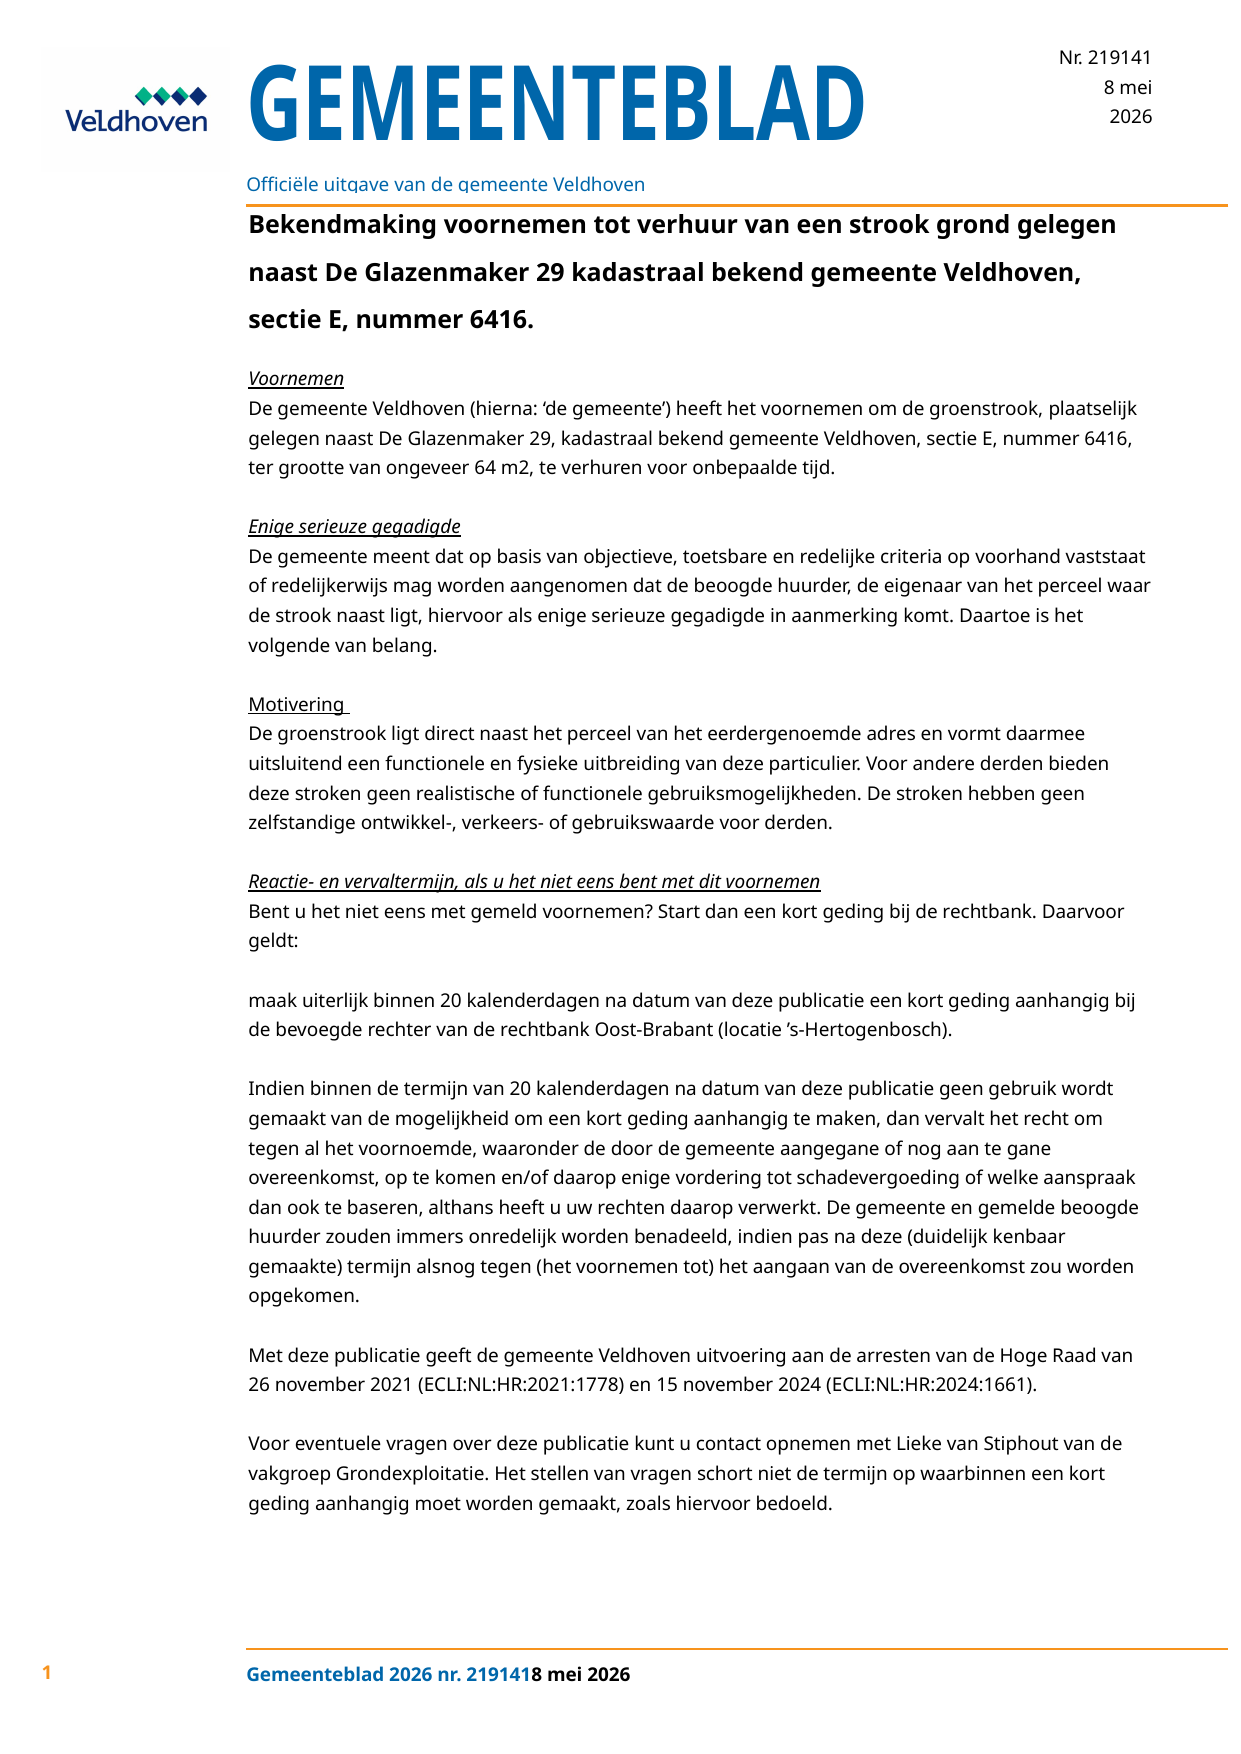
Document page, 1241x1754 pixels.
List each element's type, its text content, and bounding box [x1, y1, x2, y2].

text Bent u het niet eens met gemeld voornemen? Start dan een kort geding bij de rechtbank. Daarvoor geldt: [248, 898, 1152, 953]
text maak uiterlijk binnen 20 kalenderdagen na datum van deze publicatie een kort geding aanhangig bij de bevoegde rechter van de rechtbank Oost-Brabant (locatie ’s-Hertogenbosch). [248, 987, 1152, 1042]
text De groenstrook ligt direct naast het perceel van het eerdergenoemde adres en vormt daarmee uitsluitend een functionele en fysieke uitbreiding van deze particulier. Voor andere derden bieden deze stroken geen realistische of functionele gebruiksmogelijkheden. De stroken hebben geen zelfstandige ontwikkel-, verkeers- of gebruikswaarde voor derden. [248, 721, 1152, 835]
text Reactie- en vervaltermijn, als u het niet eens bent met dit voornemen [248, 868, 1152, 894]
text Indien binnen de termijn van 20 kalenderdagen na datum van deze publicatie geen gebruik wordt gemaakt van de mogelijkheid om een kort geding aanhangig te maken, dan vervalt het recht om tegen al het voornoemde, waaronder de door de gemeente aangegane of nog aan te gane overeenkomst, op te komen en/of daarop enige vordering tot schadevergoeding of welke aanspraak dan ook te baseren, althans heeft u uw rechten daarop verwerkt. De gemeente en gemelde beoogde huurder zouden immers onredelijk worden benadeeld, indien pas na deze (duidelijk kenbaar gemaakte) termijn alsnog tegen (het voornemen tot) het aangaan van de overeenkomst zou worden opgekomen. [248, 1076, 1152, 1308]
text De gemeente Veldhoven (hierna: ‘de gemeente’) heeft het voornemen om de groenstrook, plaatselijk gelegen naast De Glazenmaker 29, kadastraal bekend gemeente Veldhoven, sectie E, nummer 6416, ter grootte van ongeveer 64 m2, te verhuren voor onbepaalde tijd. [248, 395, 1152, 480]
text Bekendmaking voornemen tot verhuur van een strook grond gelegen naast De Glazenmaker 29 kadastraal bekend gemeente Veldhoven, sectie E, nummer 6416. [248, 207, 1152, 336]
picture [41, 47, 231, 172]
text Voornemen [248, 366, 1152, 391]
text Voor eventuele vragen over deze publicatie kunt u contact opnemen met Lieke van Stiphout van de vakgroep Grondexploitatie. Het stellen van vragen schort niet de termijn op waarbinnen een kort geding aanhangig moet worden gemaakt, zoals hiervoor bedoeld. [248, 1431, 1152, 1515]
text Met deze publicatie geeft de gemeente Veldhoven uitvoering aan de arresten van de Hoge Raad van 26 november 2021 (ECLI:NL:HR:2021:1778) en 15 november 2024 (ECLI:NL:HR:2024:1661). [248, 1342, 1152, 1397]
text Enige serieuze gegadigde [248, 513, 1152, 539]
text De gemeente meent dat op basis van objectieve, toetsbare en redelijke criteria op voorhand vaststaat of redelijkerwijs mag worden aangenomen dat de beoogde huurder, de eigenaar van het perceel waar de strook naast ligt, hiervoor als enige serieuze gegadigde in aanmerking komt. Daartoe is het volgende van belang. [248, 543, 1152, 657]
text Motivering [248, 691, 1152, 717]
